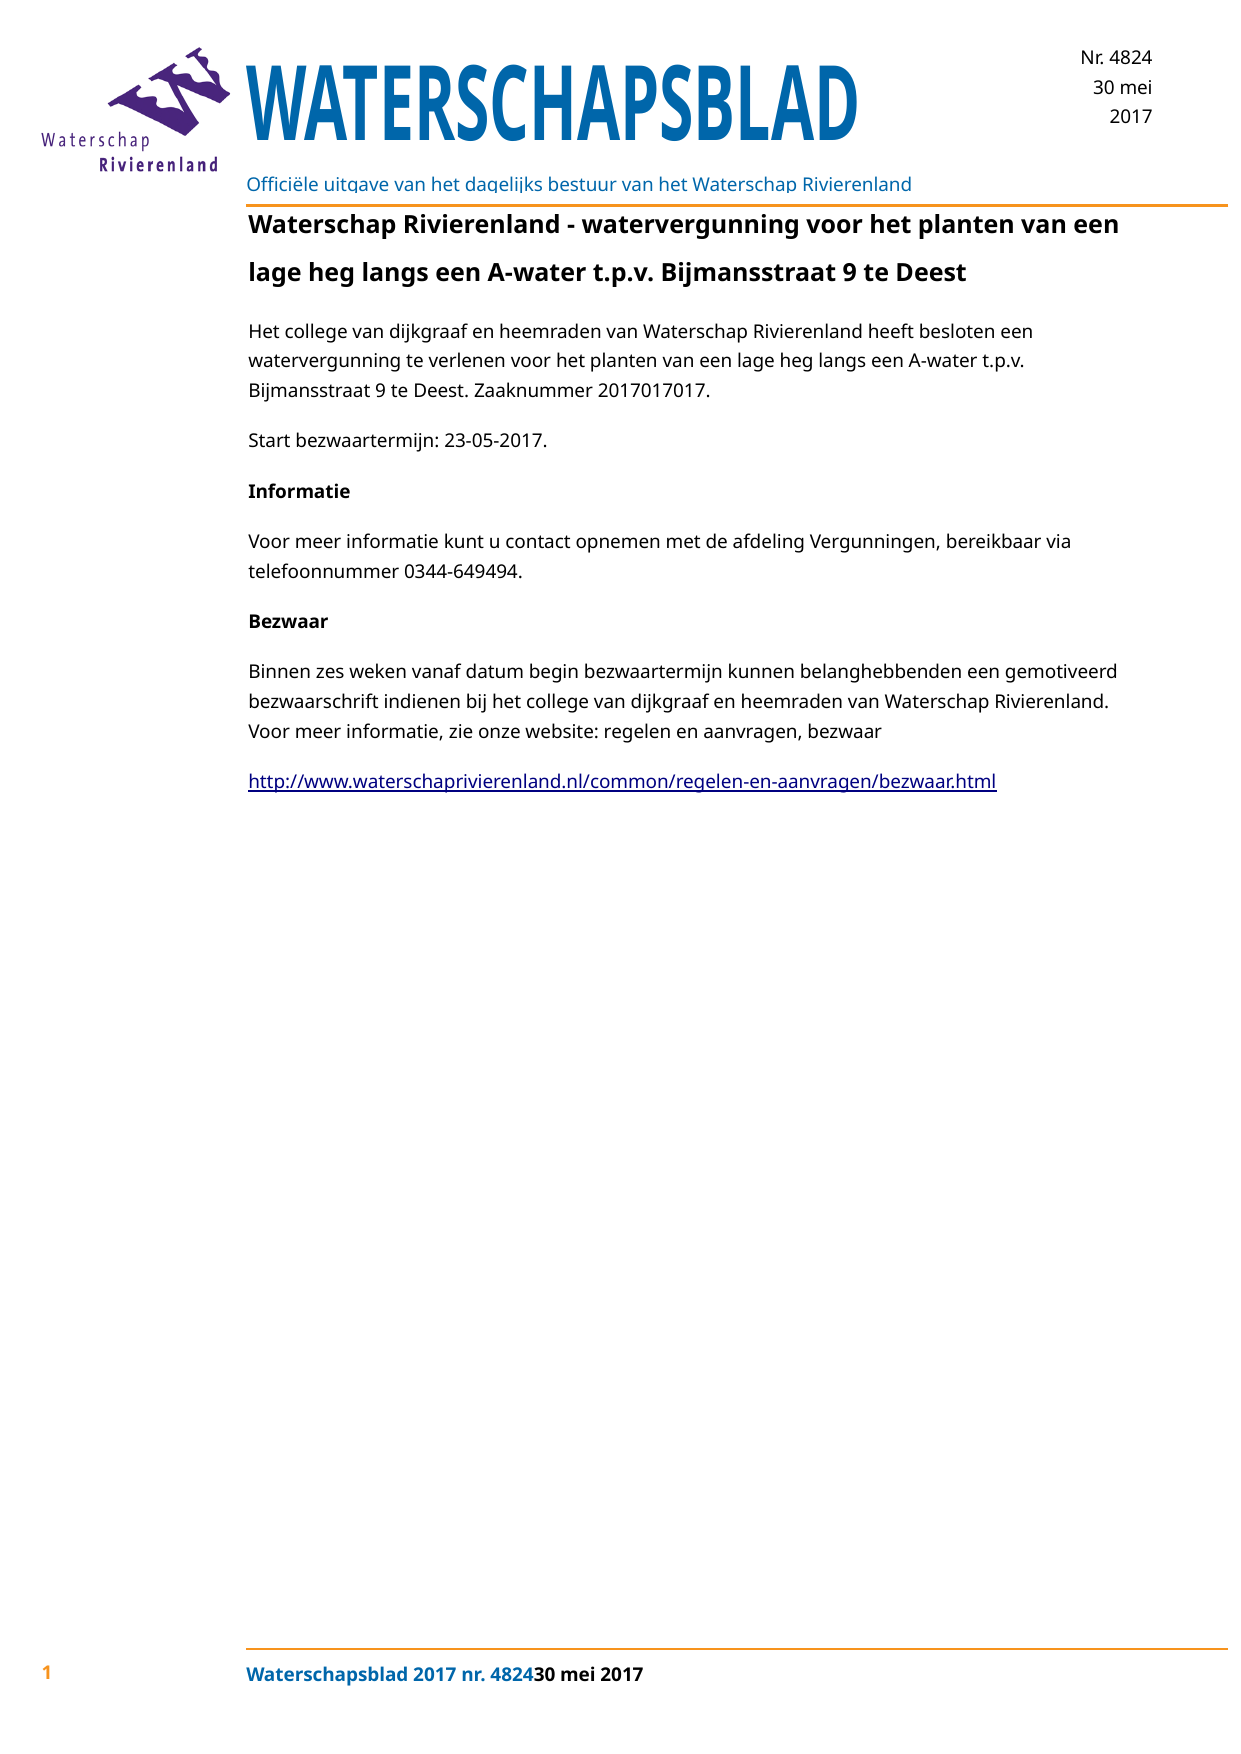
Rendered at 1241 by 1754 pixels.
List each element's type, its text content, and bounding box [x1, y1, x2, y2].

text Bezwaar [248, 608, 1152, 634]
text Voor meer informatie kunt u contact opnemen met de afdeling Vergunningen, bereikbaar via telefoonnummer 0344-649494. [248, 528, 1152, 584]
picture [41, 47, 231, 172]
text http://www.waterschaprivierenland.nl/common/regelen-en-aanvragen/bezwaar.html [248, 768, 1152, 794]
text Binnen zes weken vanaf datum begin bezwaartermijn kunnen belanghebbenden een gemotiveerd bezwaarschrift indienen bij het college van dijkgraaf en heemraden van Waterschap Rivierenland. Voor meer informatie, zie onze website: regelen en aanvragen, bezwaar [248, 659, 1152, 744]
text Informatie [248, 478, 1152, 504]
text Start bezwaartermijn: 23-05-2017. [248, 427, 1152, 453]
text Het college van dijkgraaf en heemraden van Waterschap Rivierenland heeft besloten een watervergunning te verlenen voor het planten van een lage heg langs een A-water t.p.v. Bijmansstraat 9 te Deest. Zaaknummer 2017017017. [248, 318, 1152, 403]
text Waterschap Rivierenland - watervergunning voor het planten van een lage heg langs een A-water t.p.v. Bijmansstraat 9 te Deest [248, 207, 1152, 288]
